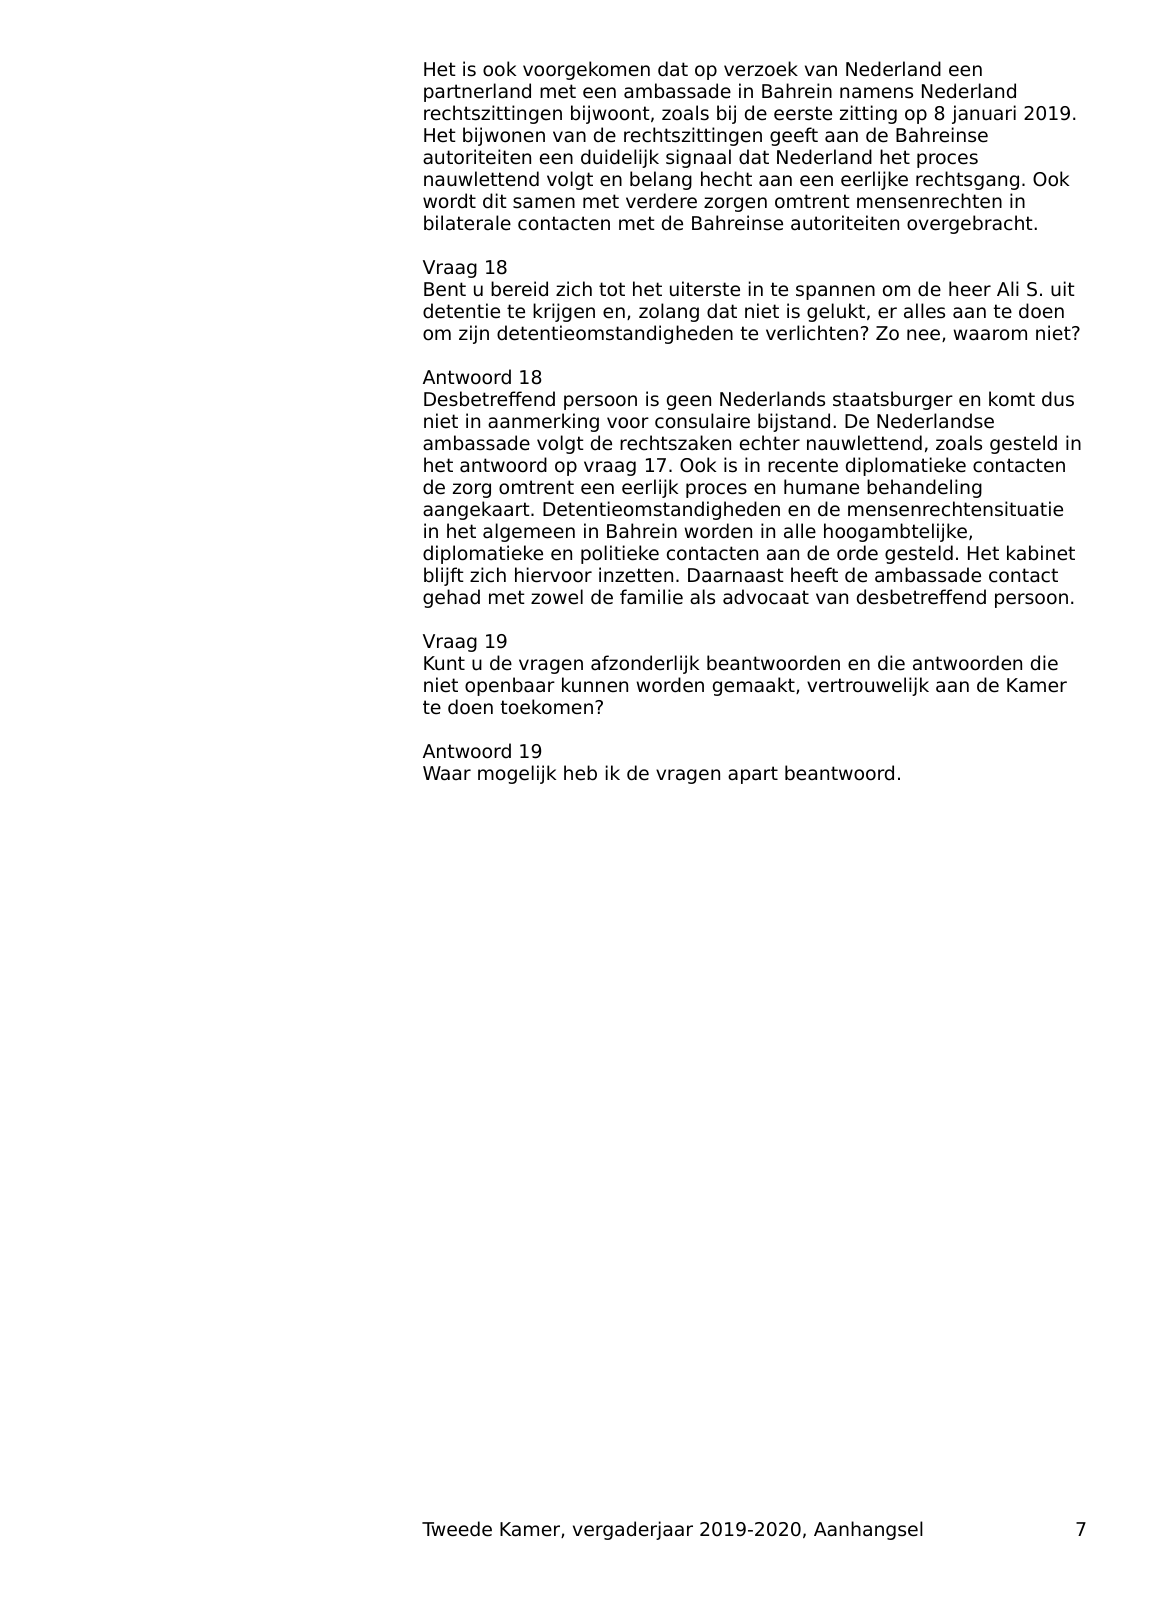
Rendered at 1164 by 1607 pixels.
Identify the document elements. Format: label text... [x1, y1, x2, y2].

text Desbetreffend persoon is geen Nederlands staatsburger en komt dus niet in aanmerking voor consulaire bijstand. De Nederlandse ambassade volgt de rechtszaken echter nauwlettend, zoals gesteld in het antwoord op vraag 17. Ook is in recente diplomatieke contacten de zorg omtrent een eerlijk proces en humane behandeling aangekaart. Detentieomstandigheden en de mensenrechtensituatie in het algemeen in Bahrein worden in alle hoogambtelijke, diplomatieke en politieke contacten aan de orde gesteld. Het kabinet blijft zich hiervoor inzetten. Daarnaast heeft de ambassade contact gehad met zowel de familie als advocaat van desbetreffend persoon. [422, 389, 1087, 609]
text Antwoord 18 [422, 367, 1087, 389]
text Waar mogelijk heb ik de vragen apart beantwoord. [422, 763, 1087, 785]
text Vraag 18 [422, 257, 1087, 279]
text Kunt u de vragen afzonderlijk beantwoorden en die antwoorden die niet openbaar kunnen worden gemaakt, vertrouwelijk aan de Kamer te doen toekomen? [422, 653, 1087, 719]
text Antwoord 19 [422, 741, 1087, 763]
text Vraag 19 [422, 631, 1087, 653]
text Bent u bereid zich tot het uiterste in te spannen om de heer Ali S. uit detentie te krijgen en, zolang dat niet is gelukt, er alles aan te doen om zijn detentieomstandigheden te verlichten? Zo nee, waarom niet? [422, 279, 1087, 345]
text Het is ook voorgekomen dat op verzoek van Nederland een partnerland met een ambassade in Bahrein namens Nederland rechtszittingen bijwoont, zoals bij de eerste zitting op 8 januari 2019. Het bijwonen van de rechtszittingen geeft aan de Bahreinse autoriteiten een duidelijk signaal dat Nederland het proces nauwlettend volgt en belang hecht aan een eerlijke rechtsgang. Ook wordt dit samen met verdere zorgen omtrent mensenrechten in bilaterale contacten met de Bahreinse autoriteiten overgebracht. [422, 59, 1087, 235]
